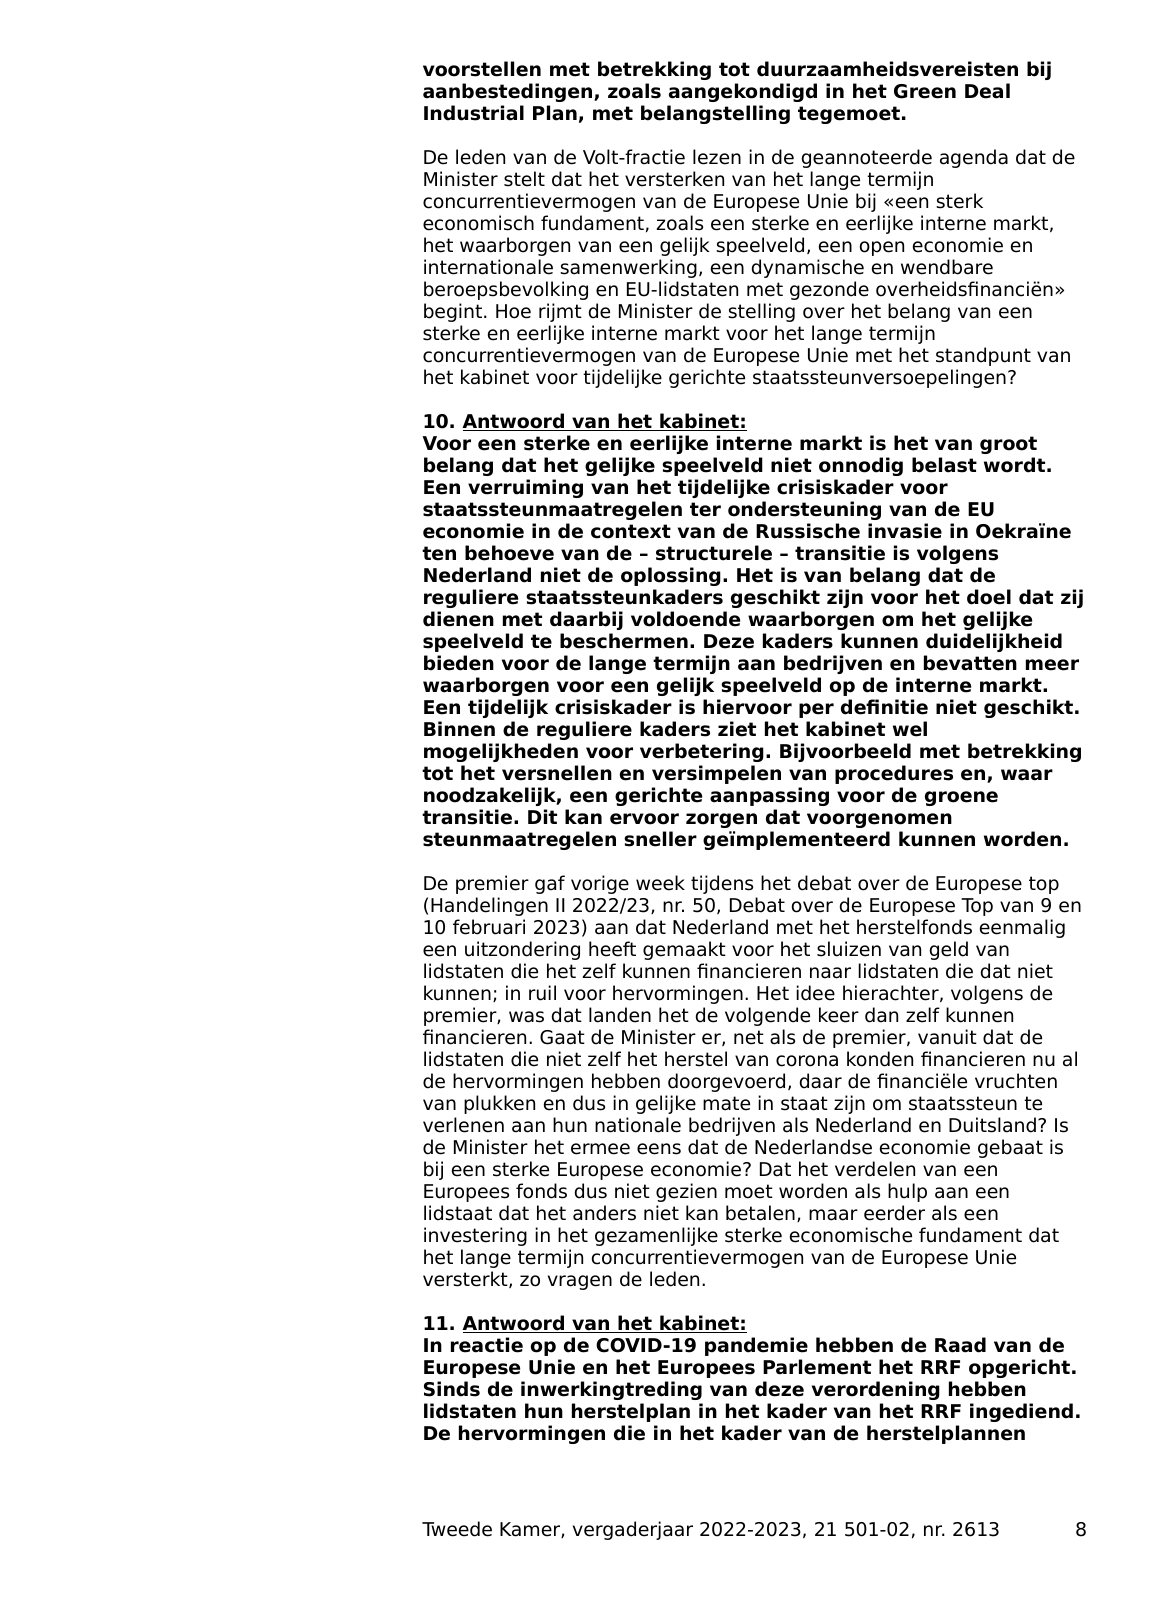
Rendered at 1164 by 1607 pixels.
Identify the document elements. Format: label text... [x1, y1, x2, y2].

text 10. Antwoord van het kabinet: [422, 411, 1087, 433]
text Voor een sterke en eerlijke interne markt is het van groot belang dat het gelijke speelveld niet onnodig belast wordt. Een verruiming van het tijdelijke crisiskader voor staatssteunmaatregelen ter ondersteuning van de EU economie in de context van de Russische invasie in Oekraïne ten behoeve van de – structurele – transitie is volgens Nederland niet de oplossing. Het is van belang dat de reguliere staatssteunkaders geschikt zijn voor het doel dat zij dienen met daarbij voldoende waarborgen om het gelijke speelveld te beschermen. Deze kaders kunnen duidelijkheid bieden voor de lange termijn aan bedrijven en bevatten meer waarborgen voor een gelijk speelveld op de interne markt. Een tijdelijk crisiskader is hiervoor per definitie niet geschikt. Binnen de reguliere kaders ziet het kabinet wel mogelijkheden voor verbetering. Bijvoorbeeld met betrekking tot het versnellen en versimpelen van procedures en, waar noodzakelijk, een gerichte aanpassing voor de groene transitie. Dit kan ervoor zorgen dat voorgenomen steunmaatregelen sneller geïmplementeerd kunnen worden. [422, 433, 1087, 851]
text In reactie op de COVID-19 pandemie hebben de Raad van de Europese Unie en het Europees Parlement het RRF opgericht. Sinds de inwerkingtreding van deze verordening hebben lidstaten hun herstelplan in het kader van het RRF ingediend. De hervormingen die in het kader van de herstelplannen [422, 1335, 1087, 1444]
text 11. Antwoord van het kabinet: [422, 1313, 1087, 1335]
text De premier gaf vorige week tijdens het debat over de Europese top (Handelingen II 2022/23, nr. 50, Debat over de Europese Top van 9 en 10 februari 2023) aan dat Nederland met het herstelfonds eenmalig een uitzondering heeft gemaakt voor het sluizen van geld van lidstaten die het zelf kunnen financieren naar lidstaten die dat niet kunnen; in ruil voor hervormingen. Het idee hierachter, volgens de premier, was dat landen het de volgende keer dan zelf kunnen financieren. Gaat de Minister er, net als de premier, vanuit dat de lidstaten die niet zelf het herstel van corona konden financieren nu al de hervormingen hebben doorgevoerd, daar de financiële vruchten van plukken en dus in gelijke mate in staat zijn om staatssteun te verlenen aan hun nationale bedrijven als Nederland en Duitsland? Is de Minister het ermee eens dat de Nederlandse economie gebaat is bij een sterke Europese economie? Dat het verdelen van een Europees fonds dus niet gezien moet worden als hulp aan een lidstaat dat het anders niet kan betalen, maar eerder als een investering in het gezamenlijke sterke economische fundament dat het lange termijn concurrentievermogen van de Europese Unie versterkt, zo vragen de leden. [422, 873, 1087, 1291]
text voorstellen met betrekking tot duurzaamheidsvereisten bij aanbestedingen, zoals aangekondigd in het Green Deal Industrial Plan, met belangstelling tegemoet. [422, 59, 1087, 125]
text De leden van de Volt-fractie lezen in de geannoteerde agenda dat de Minister stelt dat het versterken van het lange termijn concurrentievermogen van de Europese Unie bij «een sterk economisch fundament, zoals een sterke en eerlijke interne markt, het waarborgen van een gelijk speelveld, een open economie en internationale samenwerking, een dynamische en wendbare beroepsbevolking en EU-lidstaten met gezonde overheidsfinanciën» begint. Hoe rijmt de Minister de stelling over het belang van een sterke en eerlijke interne markt voor het lange termijn concurrentievermogen van de Europese Unie met het standpunt van het kabinet voor tijdelijke gerichte staatssteunversoepelingen? [422, 147, 1087, 389]
